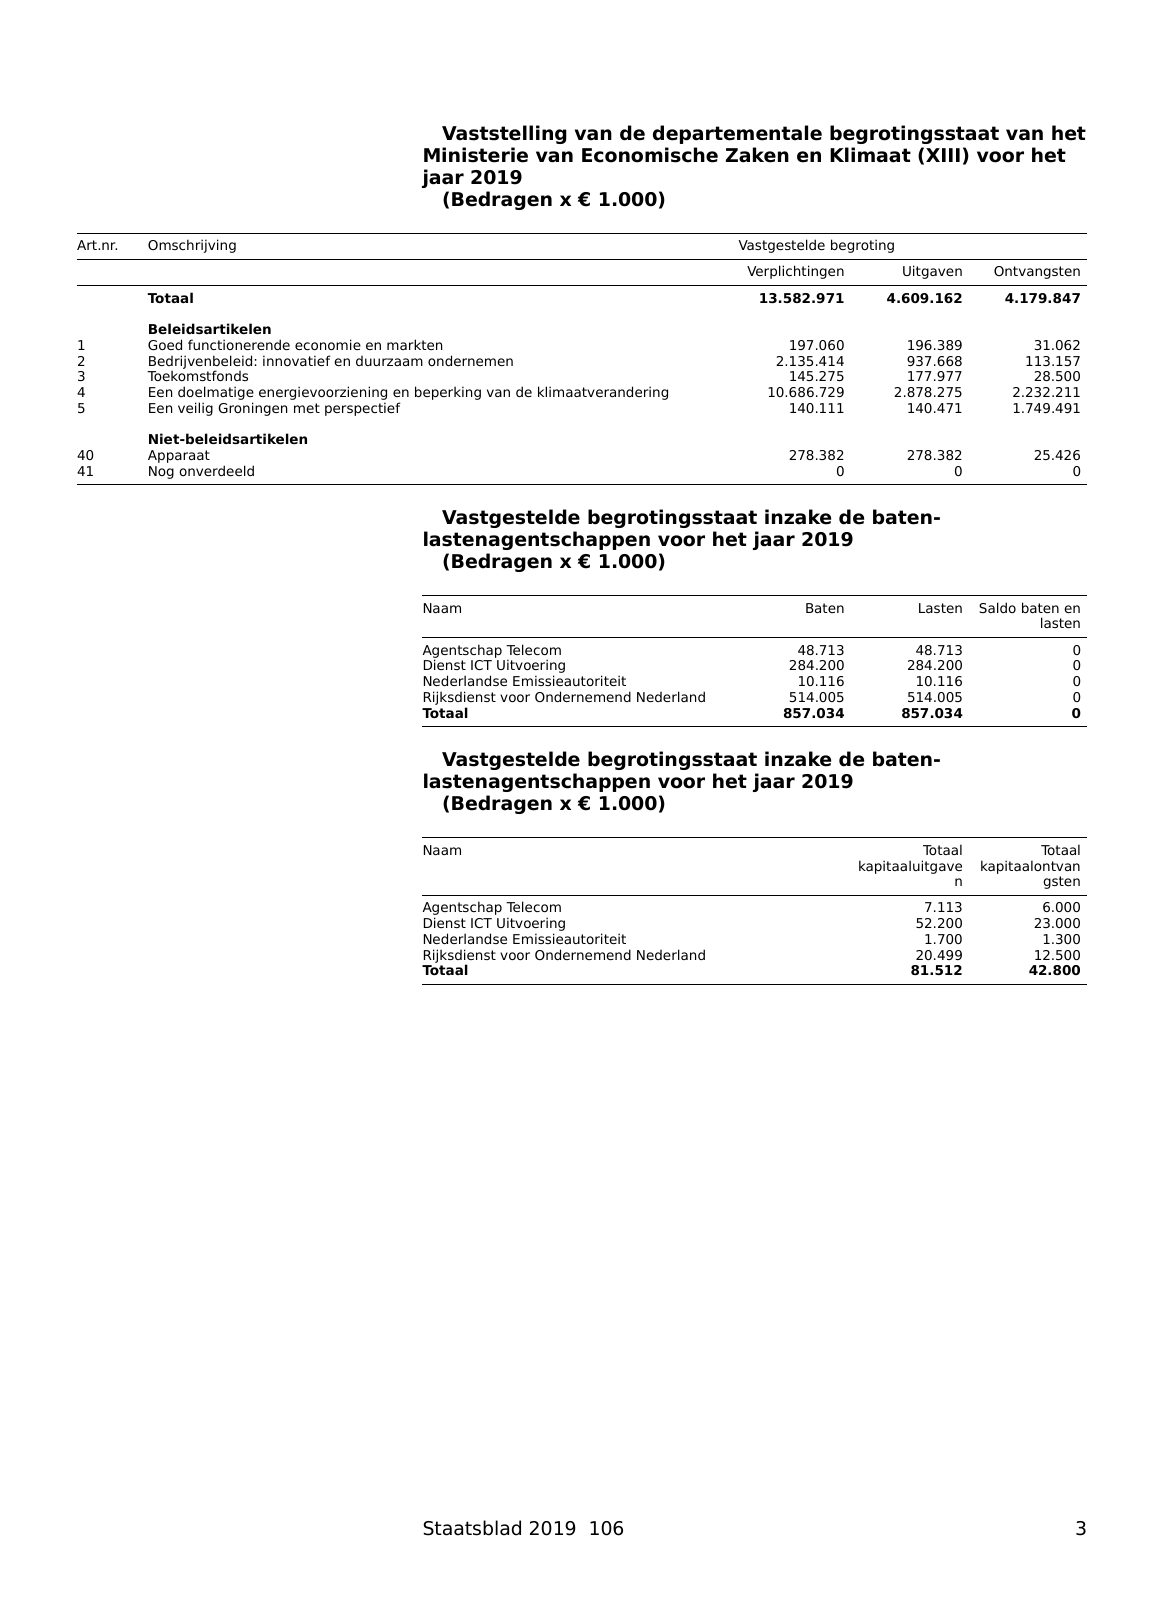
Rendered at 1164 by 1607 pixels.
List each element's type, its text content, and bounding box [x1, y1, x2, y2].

table_cell [850, 416, 968, 432]
table_cell 0 [969, 464, 1087, 484]
table_cell [850, 432, 968, 448]
table_cell 10.686.729 [732, 385, 850, 401]
table_cell Uitgaven [850, 260, 968, 285]
table_cell 31.062 [969, 338, 1087, 353]
table_cell 284.200 [850, 658, 968, 674]
text Vastgestelde begrotingsstaat inzake de baten-lastenagentschappen voor het jaar 2019 [422, 749, 1087, 793]
table_cell Totaal [142, 286, 732, 306]
table_header Lasten [850, 596, 968, 637]
table_cell 41 [77, 464, 142, 484]
table_cell Nederlandse Emissieautoriteit [422, 932, 850, 947]
table_cell 2 [77, 353, 142, 369]
table_cell [77, 416, 142, 432]
table_cell [732, 416, 850, 432]
table_cell 177.977 [850, 369, 968, 385]
table_header Omschrijving [142, 234, 732, 258]
table_cell 857.034 [850, 705, 968, 726]
table_cell Niet-beleidsartikelen [142, 432, 732, 448]
text (Bedragen x € 1.000) [422, 188, 1087, 211]
table_cell [969, 416, 1087, 432]
table_cell 4 [77, 385, 142, 401]
table_cell 10.116 [732, 674, 850, 690]
table_cell [77, 260, 142, 285]
text Vaststelling van de departementale begrotingsstaat van het Ministerie van Economische Zaken en Klimaat (XIII) voor het jaar 2019 [422, 123, 1087, 188]
table_cell [969, 306, 1087, 322]
table_cell Beleidsartikelen [142, 322, 732, 338]
table_cell [77, 322, 142, 338]
table_cell 278.382 [732, 448, 850, 463]
table_cell 12.500 [969, 948, 1087, 963]
table_cell 3 [77, 369, 142, 385]
table_cell Dienst ICT Uitvoering [422, 658, 732, 674]
table_cell 42.800 [969, 963, 1087, 983]
table_cell 2.232.211 [969, 385, 1087, 401]
table_cell 514.005 [732, 690, 850, 705]
table_cell 23.000 [969, 916, 1087, 932]
table_cell [142, 306, 732, 322]
table_cell 4.609.162 [850, 286, 968, 306]
table_cell Een veilig Groningen met perspectief [142, 401, 732, 416]
table_cell [77, 432, 142, 448]
table_cell 937.668 [850, 353, 968, 369]
table_cell Agentschap Telecom [422, 896, 850, 916]
text (Bedragen x € 1.000) [422, 551, 1087, 573]
table_cell Rijksdienst voor Ondernemend Nederland [422, 948, 850, 963]
table_cell 140.471 [850, 401, 968, 416]
table_cell Rijksdienst voor Ondernemend Nederland [422, 690, 732, 705]
table_cell [77, 306, 142, 322]
table_cell 113.157 [969, 353, 1087, 369]
table_cell Nederlandse Emissieautoriteit [422, 674, 732, 690]
table_cell 81.512 [850, 963, 968, 983]
table_cell 284.200 [732, 658, 850, 674]
table_cell 0 [969, 658, 1087, 674]
table_cell 7.113 [850, 896, 968, 916]
table_cell 514.005 [850, 690, 968, 705]
table_cell 0 [969, 690, 1087, 705]
table_cell 48.713 [850, 638, 968, 658]
table_cell Dienst ICT Uitvoering [422, 916, 850, 932]
table_cell 48.713 [732, 638, 850, 658]
table_header Saldo baten en lasten [969, 596, 1087, 637]
table_cell 5 [77, 401, 142, 416]
table_cell Totaal [422, 963, 850, 983]
table_cell 28.500 [969, 369, 1087, 385]
table_cell Apparaat [142, 448, 732, 463]
table_cell 1.300 [969, 932, 1087, 947]
table_cell 278.382 [850, 448, 968, 463]
table_cell 0 [732, 464, 850, 484]
table_cell [850, 306, 968, 322]
table_cell 20.499 [850, 948, 968, 963]
table_cell 10.116 [850, 674, 968, 690]
table_cell Nog onverdeeld [142, 464, 732, 484]
table_cell [969, 322, 1087, 338]
table_cell 140.111 [732, 401, 850, 416]
table_header Naam [422, 596, 732, 637]
table_cell Toekomstfonds [142, 369, 732, 385]
table_cell 1.700 [850, 932, 968, 947]
table_cell 197.060 [732, 338, 850, 353]
text (Bedragen x € 1.000) [422, 793, 1087, 815]
table_cell Agentschap Telecom [422, 638, 732, 658]
table_cell [142, 260, 732, 285]
table_cell 0 [969, 674, 1087, 690]
table_header Totaal kapitaalontvangsten [969, 838, 1087, 894]
table_cell Ontvangsten [969, 260, 1087, 285]
table_cell 6.000 [969, 896, 1087, 916]
table_cell 4.179.847 [969, 286, 1087, 306]
table_cell 196.389 [850, 338, 968, 353]
table_cell 1 [77, 338, 142, 353]
table_cell [142, 416, 732, 432]
table_header Art.nr. [77, 234, 142, 258]
table_cell [969, 432, 1087, 448]
table_cell Goed functionerende economie en markten [142, 338, 732, 353]
table_cell 0 [969, 638, 1087, 658]
table_cell Totaal [422, 705, 732, 726]
table_cell 0 [850, 464, 968, 484]
table_cell 40 [77, 448, 142, 463]
table_cell Bedrijvenbeleid: innovatief en duurzaam ondernemen [142, 353, 732, 369]
table_cell 857.034 [732, 705, 850, 726]
table_cell [732, 432, 850, 448]
table_cell [732, 306, 850, 322]
table_cell 2.878.275 [850, 385, 968, 401]
text Vastgestelde begrotingsstaat inzake de baten-lastenagentschappen voor het jaar 2019 [422, 507, 1087, 551]
table_cell 25.426 [969, 448, 1087, 463]
table_cell [732, 322, 850, 338]
table_cell 1.749.491 [969, 401, 1087, 416]
table_header Totaal kapitaaluitgaven [850, 838, 968, 894]
table_cell Verplichtingen [732, 260, 850, 285]
table_header Vastgestelde begroting [732, 234, 1087, 258]
table_cell 13.582.971 [732, 286, 850, 306]
table_cell 52.200 [850, 916, 968, 932]
table_cell 0 [969, 705, 1087, 726]
table_cell 145.275 [732, 369, 850, 385]
table_cell [77, 286, 142, 306]
table_header Baten [732, 596, 850, 637]
table_cell Een doelmatige energievoorziening en beperking van de klimaatverandering [142, 385, 732, 401]
table_header Naam [422, 838, 850, 894]
table_cell 2.135.414 [732, 353, 850, 369]
table_cell [850, 322, 968, 338]
